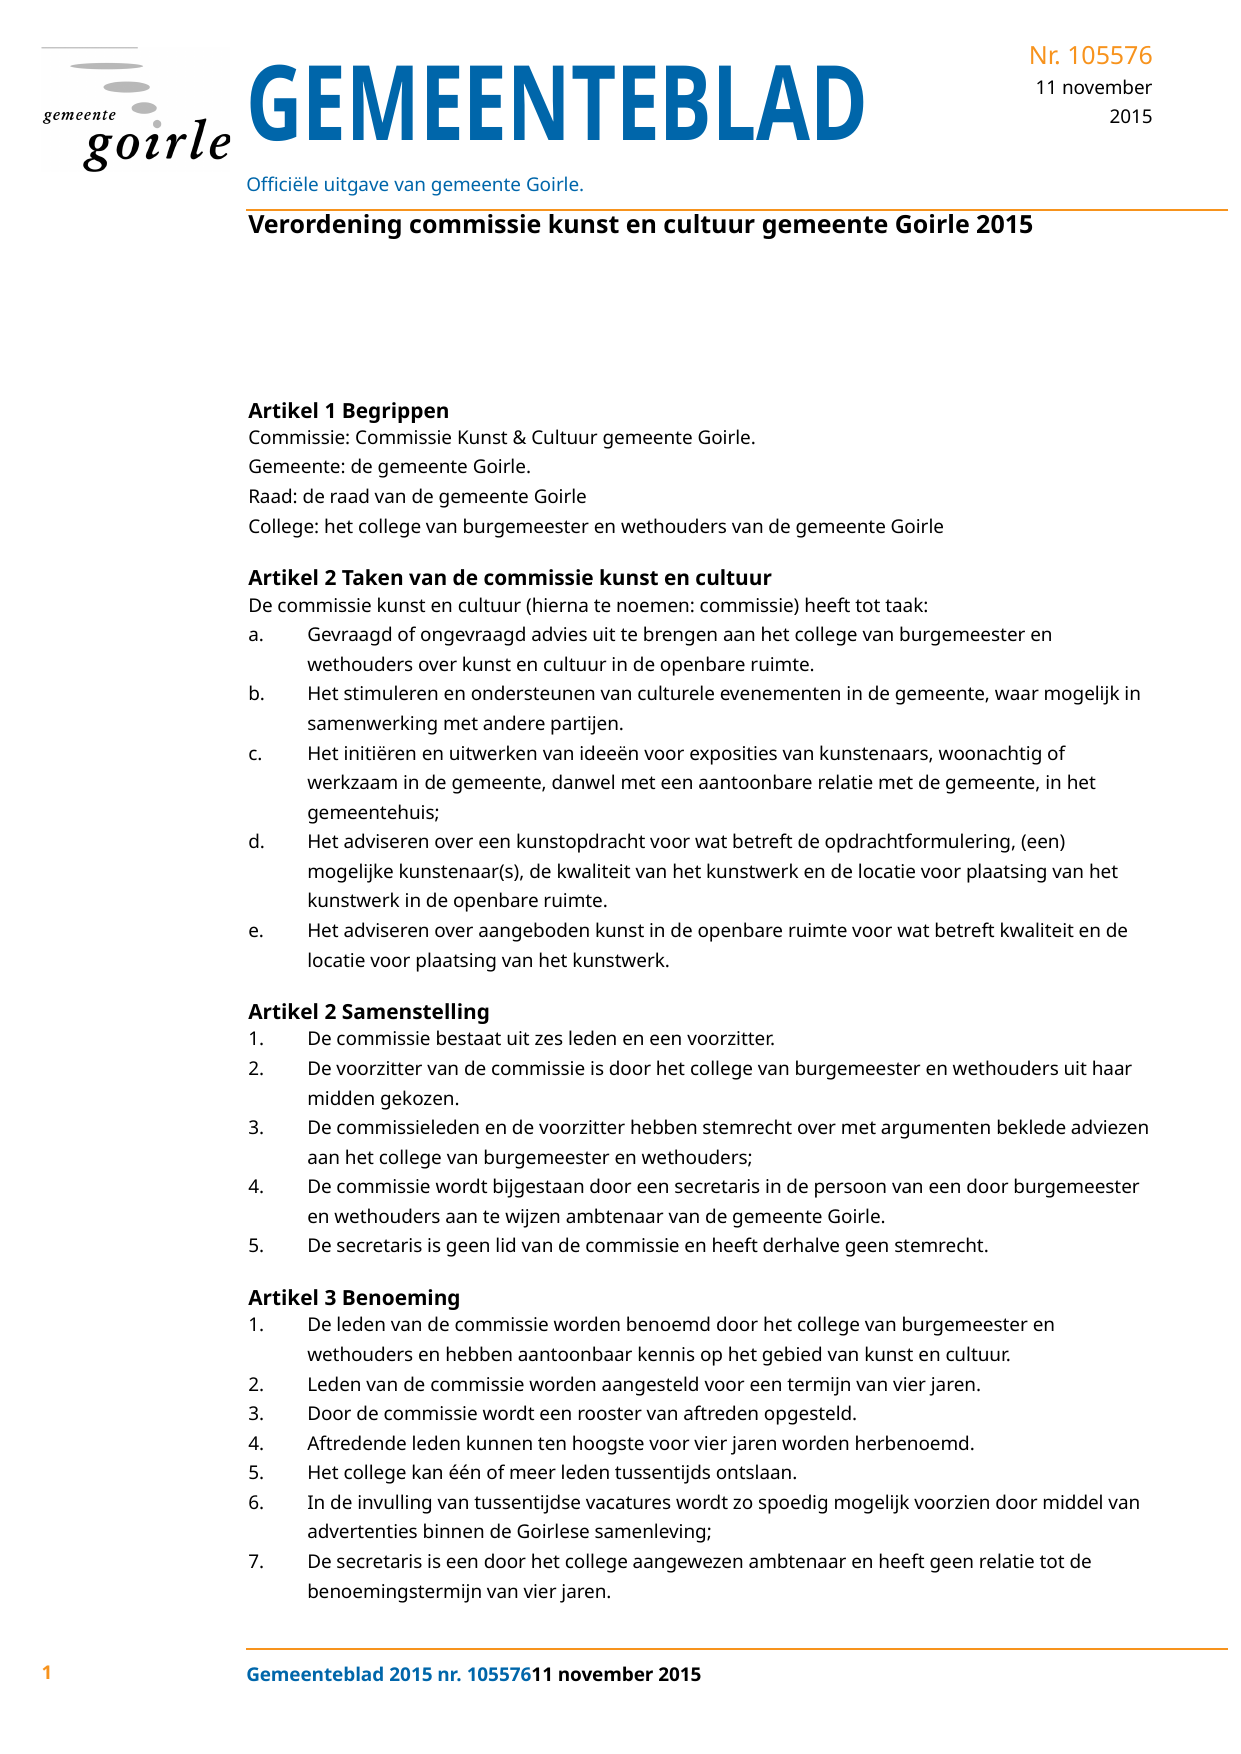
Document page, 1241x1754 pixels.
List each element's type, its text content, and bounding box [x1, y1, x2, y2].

list Het adviseren over aangeboden kunst in de openbare ruimte voor wat betreft kwaliteit en de locatie voor plaatsing van het kunstwerk. [248, 917, 1152, 972]
text Artikel 3 Benoeming [248, 1283, 1152, 1312]
list De secretaris is een door het college aangewezen ambtenaar en heeft geen relatie tot de benoemingstermijn van vier jaren. [248, 1548, 1152, 1603]
list De voorzitter van de commissie is door het college van burgemeester en wethouders uit haar midden gekozen. [248, 1055, 1152, 1111]
list De leden van de commissie worden benoemd door het college van burgemeester en wethouders en hebben aantoonbaar kennis op het gebied van kunst en cultuur. [248, 1312, 1152, 1367]
text Artikel 1 Begrippen [248, 396, 1152, 424]
list Aftredende leden kunnen ten hoogste voor vier jaren worden herbenoemd. [248, 1430, 1152, 1456]
text De commissie kunst en cultuur (hierna te noemen: commissie) heeft tot taak: [248, 592, 1152, 617]
list De commissie bestaat uit zes leden en een voorzitter. [248, 1026, 1152, 1051]
list Het adviseren over een kunstopdracht voor wat betreft de opdrachtformulering, (een) mogelijke kunstenaar(s), de kwaliteit van het kunstwerk en de locatie voor plaatsing van het kunstwerk in de openbare ruimte. [248, 828, 1152, 913]
text Verordening commissie kunst en cultuur gemeente Goirle 2015 [248, 211, 1152, 241]
picture [41, 47, 231, 172]
list De commissie wordt bijgestaan door een secretaris in de persoon van een door burgemeester en wethouders aan te wijzen ambtenaar van de gemeente Goirle. [248, 1173, 1152, 1229]
list In de invulling van tussentijdse vacatures wordt zo spoedig mogelijk voorzien door middel van advertenties binnen de Goirlese samenleving; [248, 1489, 1152, 1544]
list Het stimuleren en ondersteunen van culturele evenementen in de gemeente, waar mogelijk in samenwerking met andere partijen. [248, 681, 1152, 736]
list De secretaris is geen lid van de commissie en heeft derhalve geen stemrecht. [248, 1233, 1152, 1258]
list Leden van de commissie worden aangesteld voor een termijn van vier jaren. [248, 1371, 1152, 1396]
list De commissieleden en de voorzitter hebben stemrecht over met argumenten beklede adviezen aan het college van burgemeester en wethouders; [248, 1114, 1152, 1170]
list Het college kan één of meer leden tussentijds ontslaan. [248, 1459, 1152, 1485]
text Gemeente: de gemeente Goirle. [248, 454, 1152, 479]
text Raad: de raad van de gemeente Goirle [248, 483, 1152, 509]
text Commissie: Commissie Kunst & Cultuur gemeente Goirle. [248, 424, 1152, 450]
text College: het college van burgemeester en wethouders van de gemeente Goirle [248, 513, 1152, 539]
list Gevraagd of ongevraagd advies uit te brengen aan het college van burgemeester en wethouders over kunst en cultuur in de openbare ruimte. [248, 621, 1152, 677]
list Het initiëren en uitwerken van ideeën voor exposities van kunstenaars, woonachtig of werkzaam in de gemeente, danwel met een aantoonbare relatie met de gemeente, in het gemeentehuis; [248, 740, 1152, 824]
text Artikel 2 Taken van de commissie kunst en cultuur [248, 563, 1152, 592]
list Door de commissie wordt een rooster van aftreden opgesteld. [248, 1400, 1152, 1426]
text Artikel 2 Samenstelling [248, 997, 1152, 1026]
